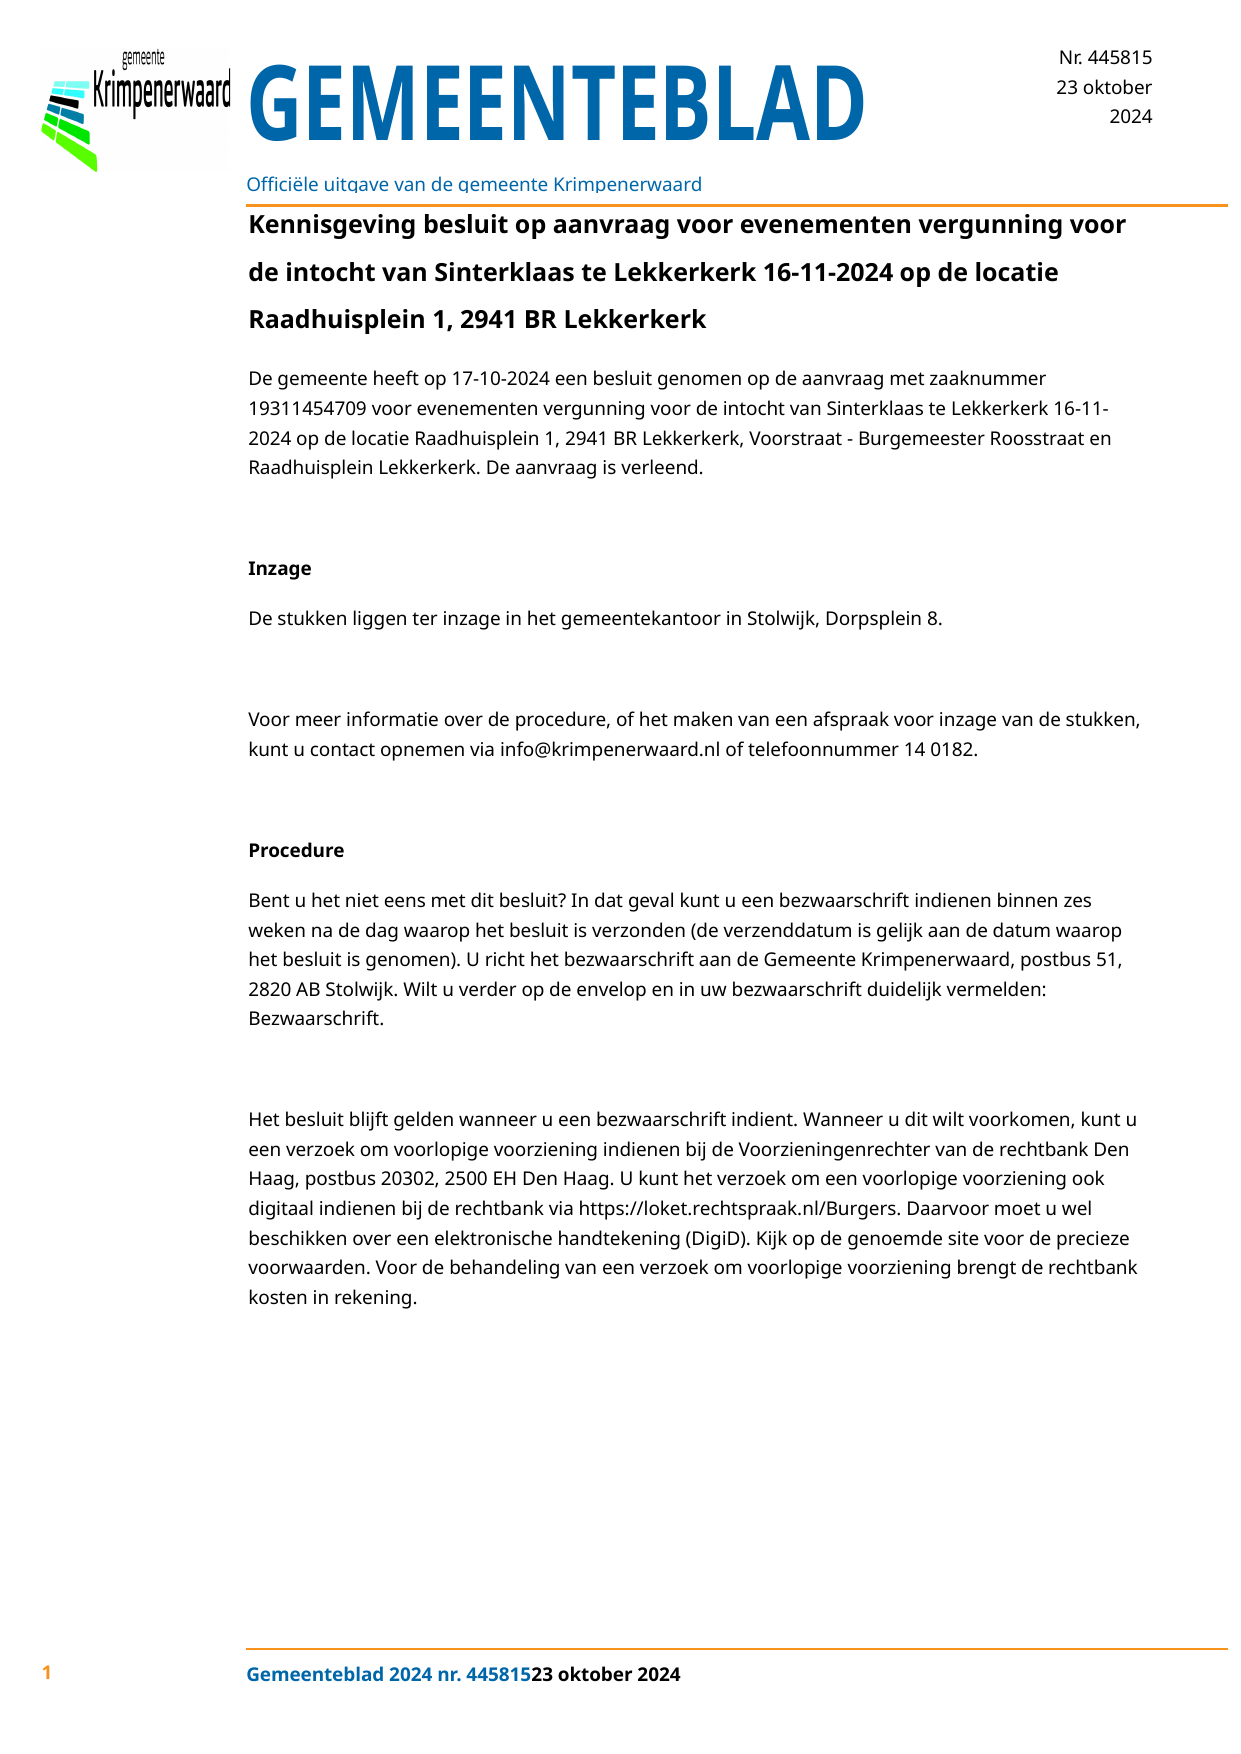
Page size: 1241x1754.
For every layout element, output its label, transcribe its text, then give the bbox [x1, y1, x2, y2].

text De stukken liggen ter inzage in het gemeentekantoor in Stolwijk, Dorpsplein 8. [248, 606, 1152, 631]
text Het besluit blijft gelden wanneer u een bezwaarschrift indient. Wanneer u dit wilt voorkomen, kunt u een verzoek om voorlopige voorziening indienen bij de Voorzieningenrechter van de rechtbank Den Haag, postbus 20302, 2500 EH Den Haag. U kunt het verzoek om een voorlopige voorziening ook digitaal indienen bij de rechtbank via https://loket.rechtspraak.nl/Burgers. Daarvoor moet u wel beschikken over een elektronische handtekening (DigiD). Kijk op de genoemde site voor de precieze voorwaarden. Voor de behandeling van een verzoek om voorlopige voorziening brengt de rechtbank kosten in rekening. [248, 1106, 1152, 1309]
text Kennisgeving besluit op aanvraag voor evenementen vergunning voor de intocht van Sinterklaas te Lekkerkerk 16-11-2024 op de locatie Raadhuisplein 1, 2941 BR Lekkerkerk [248, 207, 1152, 336]
picture [41, 47, 231, 172]
text De gemeente heeft op 17-10-2024 een besluit genomen op de aanvraag met zaaknummer 19311454709 voor evenementen vergunning voor de intocht van Sinterklaas te Lekkerkerk 16-11-2024 op de locatie Raadhuisplein 1, 2941 BR Lekkerkerk, Voorstraat - Burgemeester Roosstraat en Raadhuisplein Lekkerkerk. De aanvraag is verleend. [248, 366, 1152, 480]
text Inzage [248, 555, 1152, 581]
text Bent u het niet eens met dit besluit? In dat geval kunt u een bezwaarschrift indienen binnen zes weken na de dag waarop het besluit is verzonden (de verzenddatum is gelijk aan de datum waarop het besluit is genomen). U richt het bezwaarschrift aan de Gemeente Krimpenerwaard, postbus 51, 2820 AB Stolwijk. Wilt u verder op de envelop en in uw bezwaarschrift duidelijk vermelden: Bezwaarschrift. [248, 887, 1152, 1031]
text Procedure [248, 837, 1152, 862]
text Voor meer informatie over de procedure, of het maken van een afspraak voor inzage van de stukken, kunt u contact opnemen via info@krimpenerwaard.nl of telefoonnummer 14 0182. [248, 706, 1152, 762]
